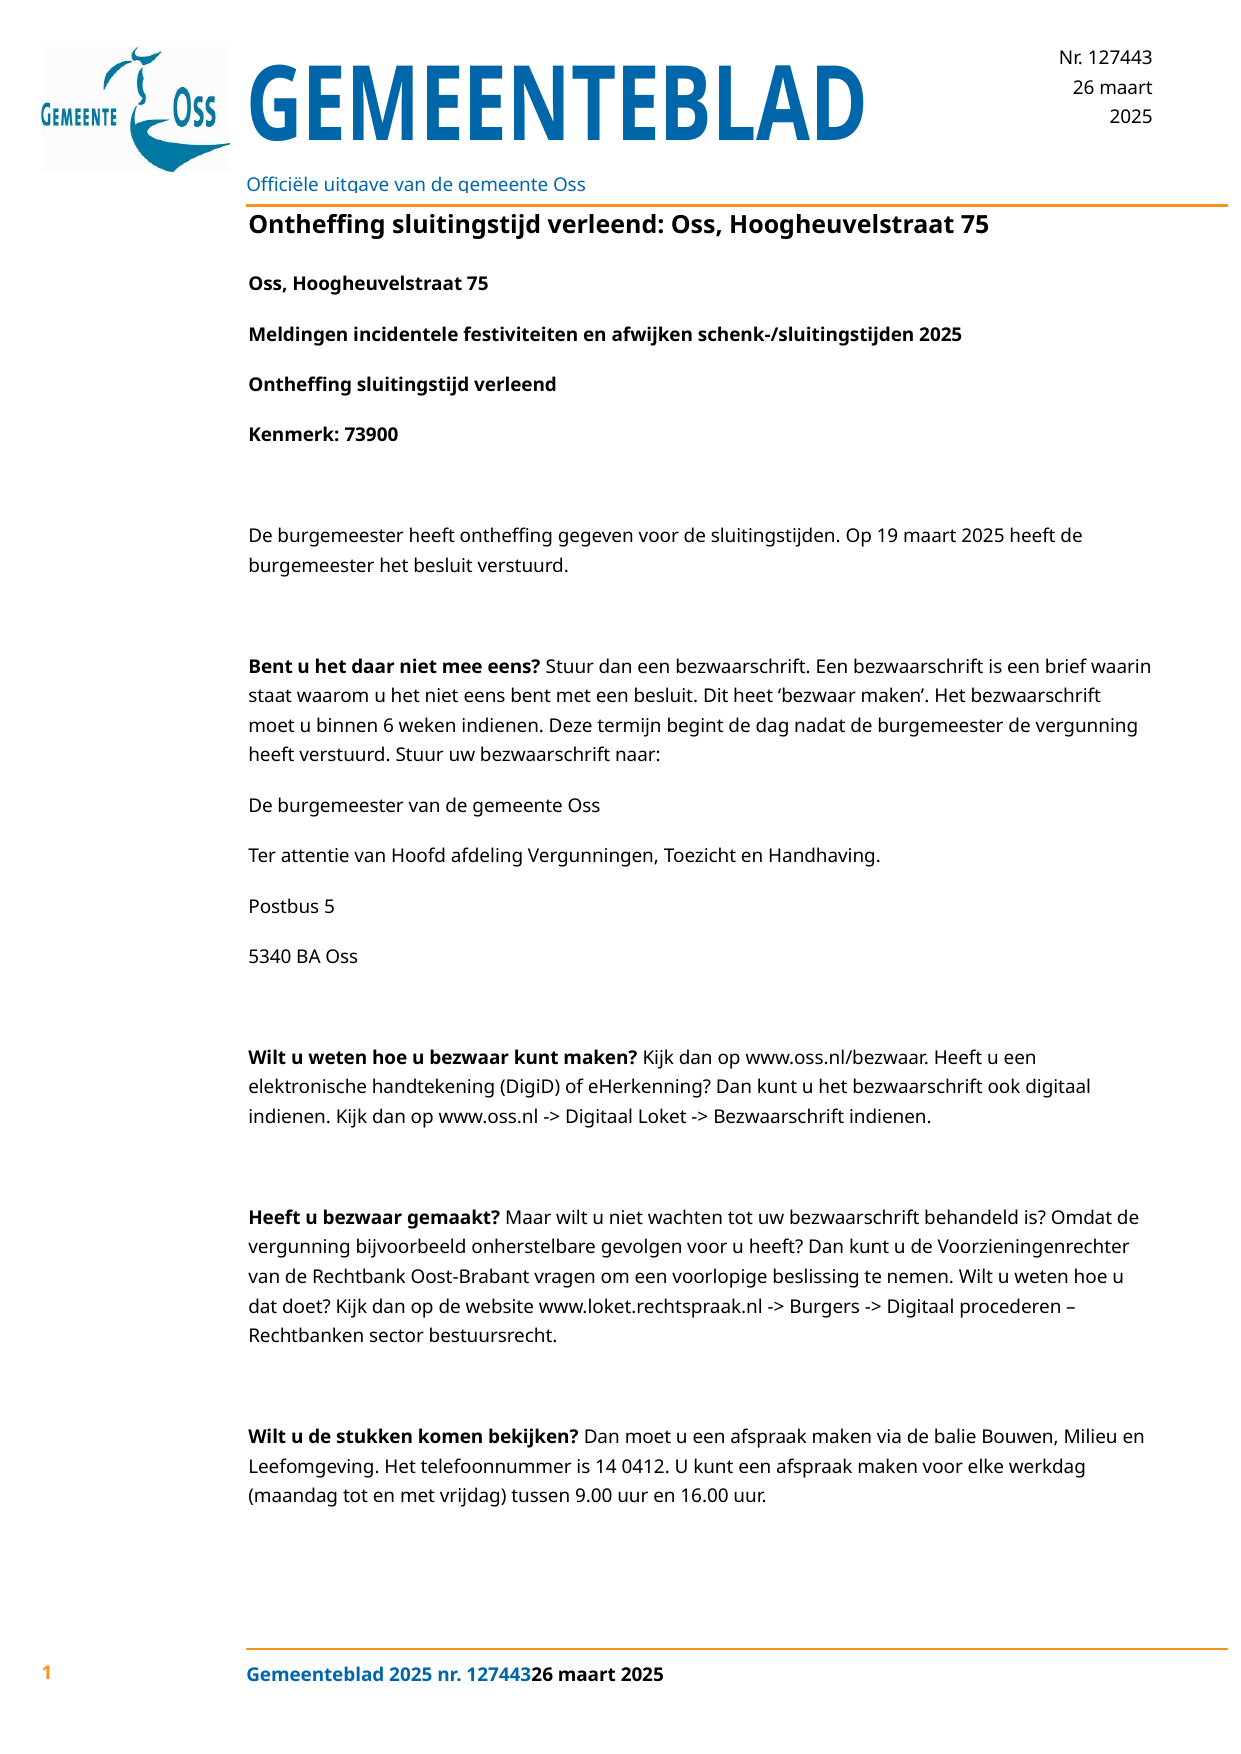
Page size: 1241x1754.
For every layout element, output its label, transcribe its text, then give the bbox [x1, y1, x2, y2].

text Postbus 5 [248, 893, 1152, 918]
picture [41, 47, 231, 172]
text De burgemeester van de gemeente Oss [248, 792, 1152, 818]
text Ter attentie van Hoofd afdeling Vergunningen, Toezicht en Handhaving. [248, 842, 1152, 868]
text Meldingen incidentele festiviteiten en afwijken schenk-/sluitingstijden 2025 [248, 321, 1152, 346]
text Ontheffing sluitingstijd verleend: Oss, Hoogheuvelstraat 75 [248, 207, 1152, 241]
text Oss, Hoogheuvelstraat 75 [248, 270, 1152, 296]
text Wilt u weten hoe u bezwaar kunt maken? Kijk dan op www.oss.nl/bezwaar. Heeft u een elektronische handtekening (DigiD) of eHerkenning? Dan kunt u het bezwaarschrift ook digitaal indienen. Kijk dan op www.oss.nl -> Digitaal Loket -> Bezwaarschrift indienen. [248, 1044, 1152, 1129]
text De burgemeester heeft ontheffing gegeven voor de sluitingstijden. Op 19 maart 2025 heeft de burgemeester het besluit verstuurd. [248, 522, 1152, 578]
text Heeft u bezwaar gemaakt? Maar wilt u niet wachten tot uw bezwaarschrift behandeld is? Omdat de vergunning bijvoorbeeld onherstelbare gevolgen voor u heeft? Dan kunt u de Voorzieningenrechter van de Rechtbank Oost-Brabant vragen om een voorlopige beslissing te nemen. Wilt u weten hoe u dat doet? Kijk dan op de website www.loket.rechtspraak.nl -> Burgers -> Digitaal procederen – Rechtbanken sector bestuursrecht. [248, 1204, 1152, 1348]
text Kenmerk: 73900 [248, 422, 1152, 447]
text Wilt u de stukken komen bekijken? Dan moet u een afspraak maken via de balie Bouwen, Milieu en Leefomgeving. Het telefoonnummer is 14 0412. U kunt een afspraak maken voor elke werkdag (maandag tot en met vrijdag) tussen 9.00 uur en 16.00 uur. [248, 1423, 1152, 1508]
text 5340 BA Oss [248, 943, 1152, 969]
text Ontheffing sluitingstijd verleend [248, 371, 1152, 397]
text Bent u het daar niet mee eens? Stuur dan een bezwaarschrift. Een bezwaarschrift is een brief waarin staat waarom u het niet eens bent met een besluit. Dit heet ‘bezwaar maken’. Het bezwaarschrift moet u binnen 6 weken indienen. Deze termijn begint de dag nadat de burgemeester de vergunning heeft verstuurd. Stuur uw bezwaarschrift naar: [248, 653, 1152, 767]
